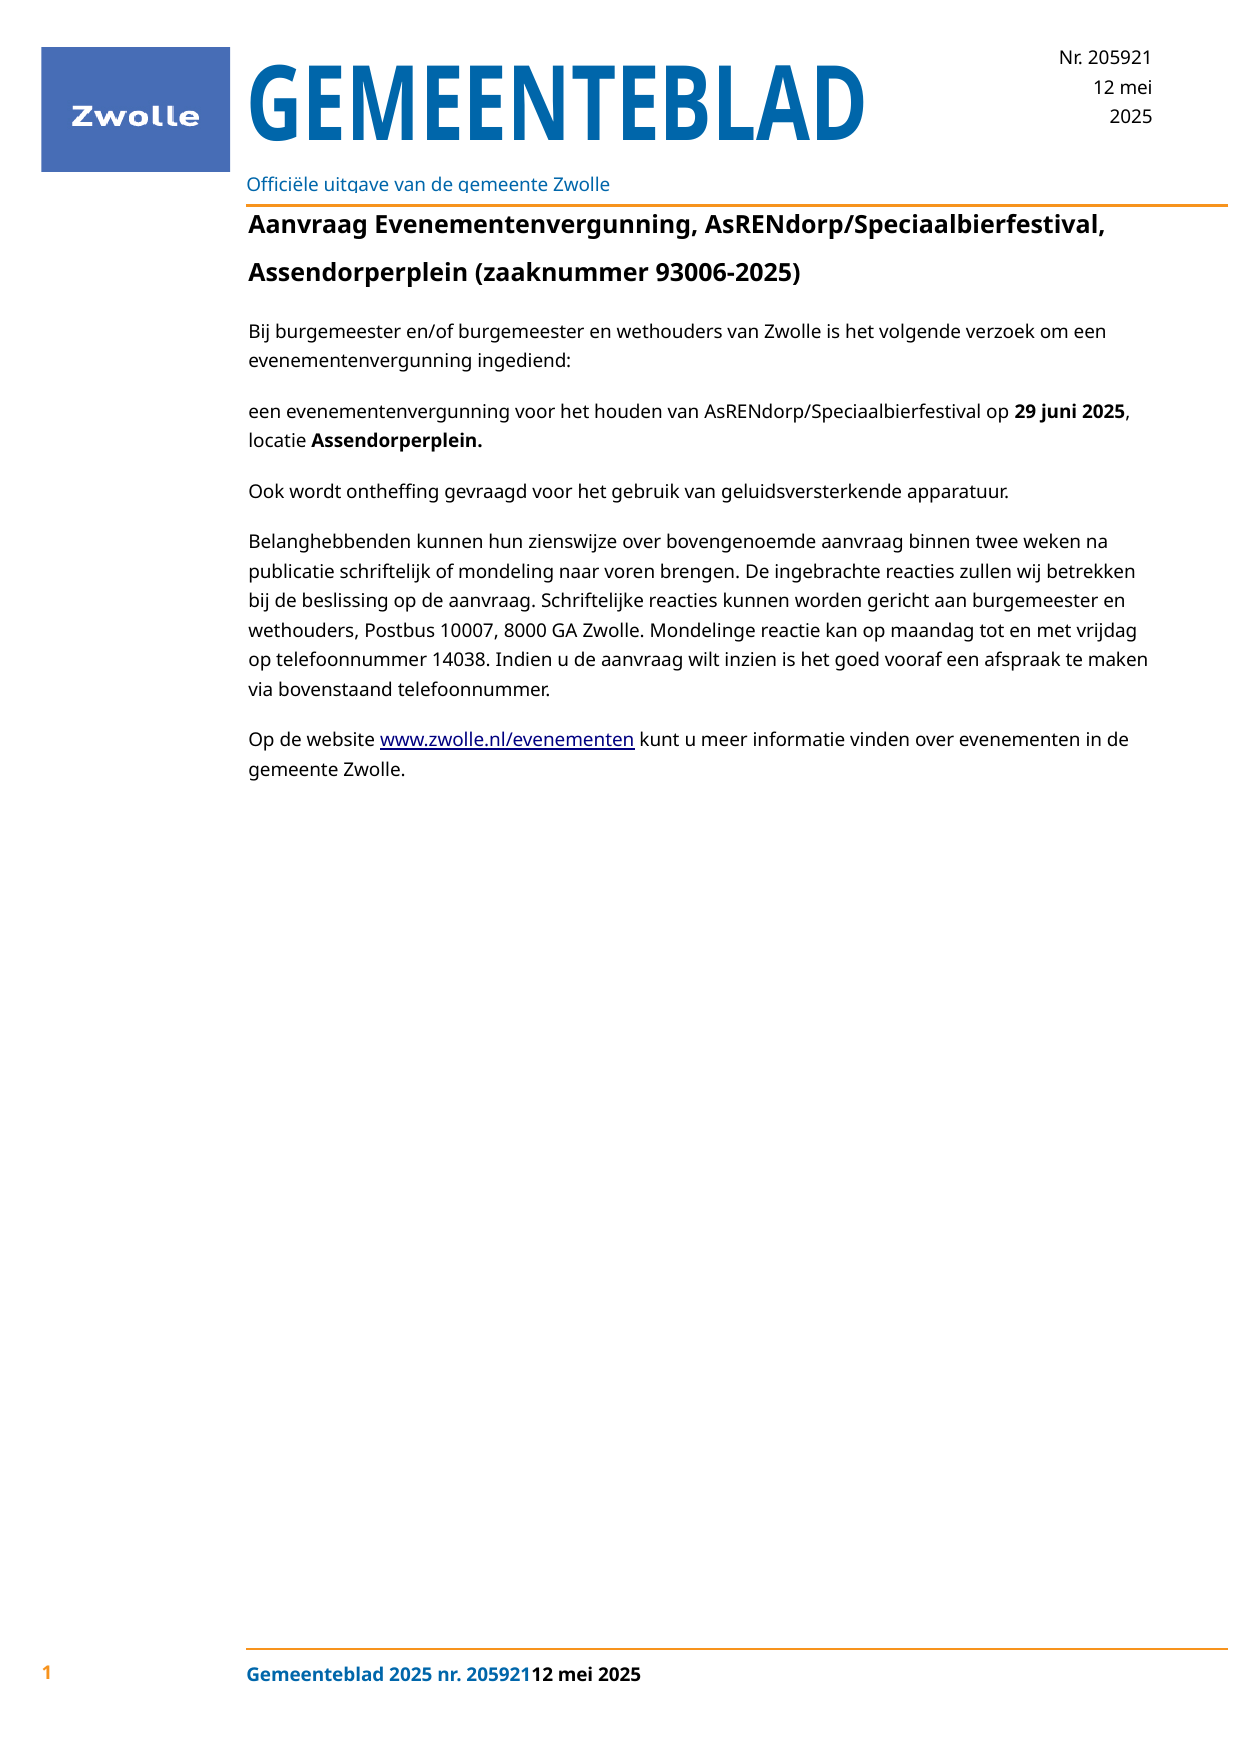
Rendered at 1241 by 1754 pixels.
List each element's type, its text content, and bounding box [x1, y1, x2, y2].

text Bij burgemeester en/of burgemeester en wethouders van Zwolle is het volgende verzoek om een evenementenvergunning ingediend: [248, 318, 1152, 373]
text Op de website www.zwolle.nl/evenementen kunt u meer informatie vinden over evenementen in de gemeente Zwolle. [248, 727, 1152, 782]
text Belanghebbenden kunnen hun zienswijze over bovengenoemde aanvraag binnen twee weken na publicatie schriftelijk of mondeling naar voren brengen. De ingebrachte reacties zullen wij betrekken bij de beslissing op de aanvraag. Schriftelijke reacties kunnen worden gericht aan burgemeester en wethouders, Postbus 10007, 8000 GA Zwolle. Mondelinge reactie kan op maandag tot en met vrijdag op telefoonnummer 14038. Indien u de aanvraag wilt inzien is het goed vooraf een afspraak te maken via bovenstaand telefoonnummer. [248, 528, 1152, 702]
text Ook wordt ontheffing gevraagd voor het gebruik van geluidsversterkende apparatuur. [248, 478, 1152, 504]
picture [41, 47, 231, 172]
text een evenementenvergunning voor het houden van AsRENdorp/Speciaalbierfestival op 29 juni 2025, locatie Assendorperplein. [248, 398, 1152, 453]
text Aanvraag Evenementenvergunning, AsRENdorp/Speciaalbierfestival, Assendorperplein (zaaknummer 93006-2025) [248, 207, 1152, 288]
